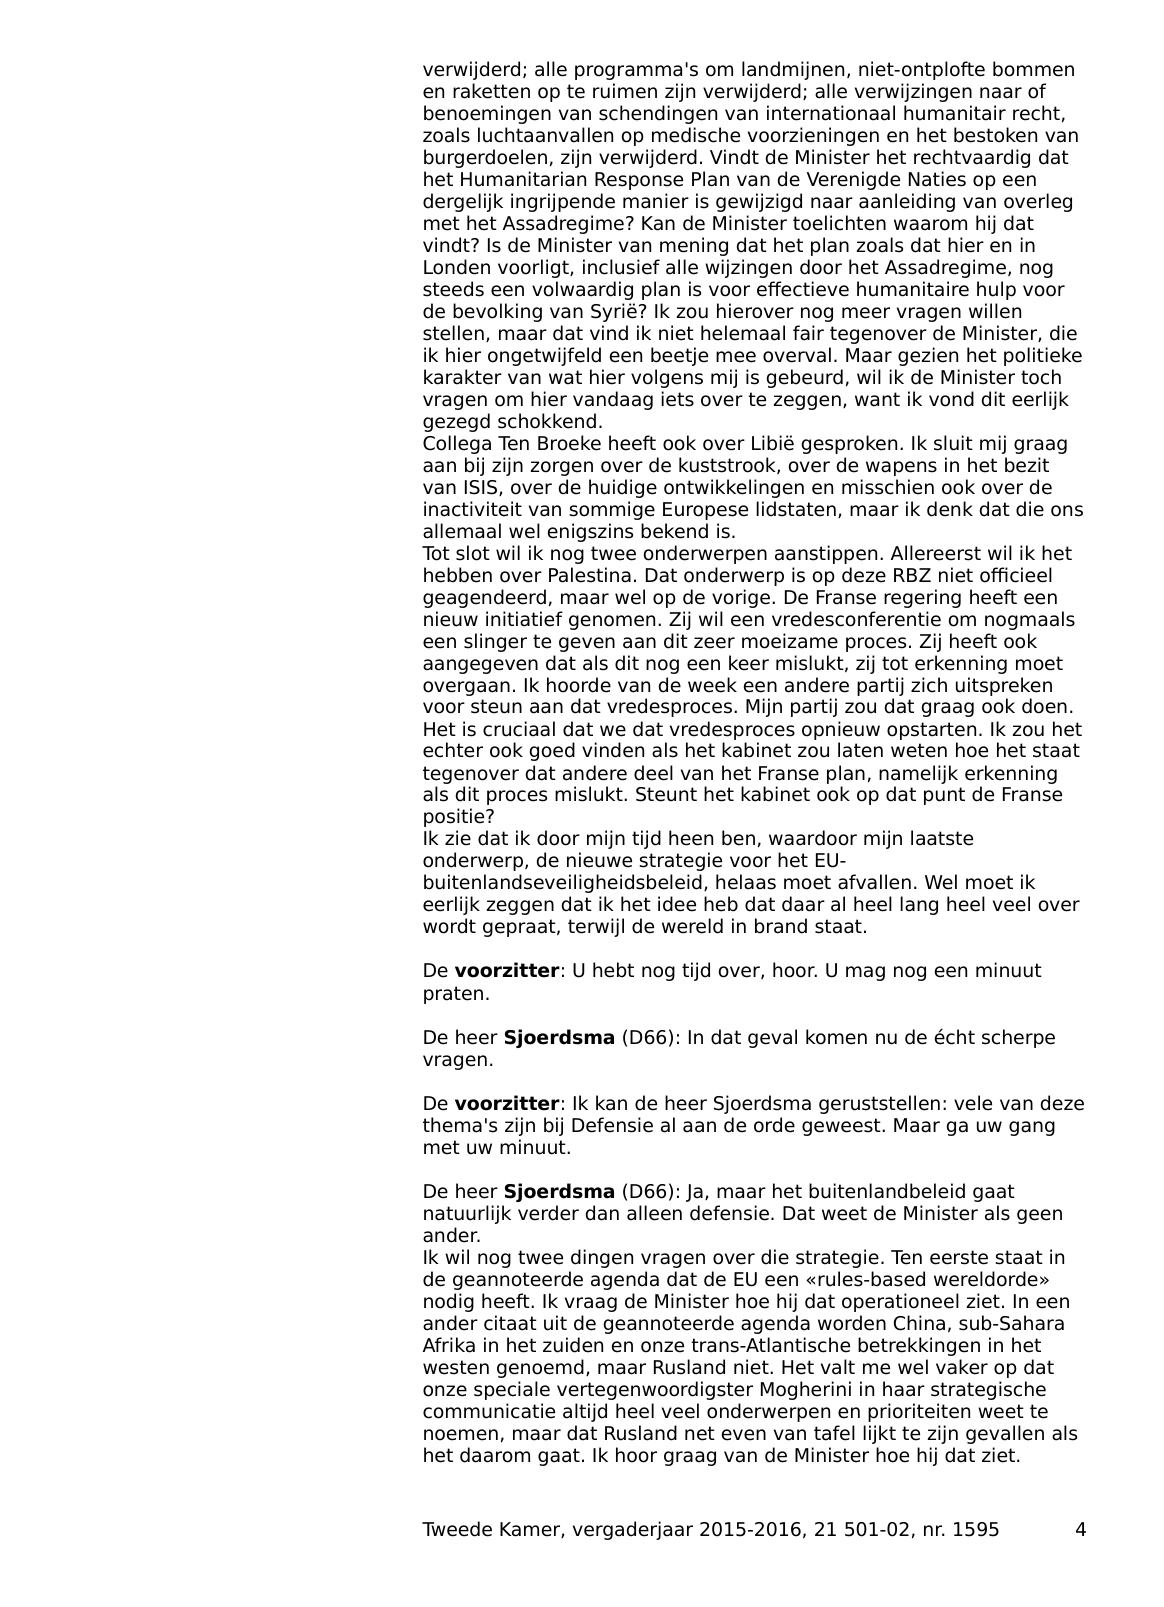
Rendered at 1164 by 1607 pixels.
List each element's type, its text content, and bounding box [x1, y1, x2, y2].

text De heer Sjoerdsma (D66): In dat geval komen nu de écht scherpe vragen. [422, 1027, 1087, 1071]
text Tot slot wil ik nog twee onderwerpen aanstippen. Allereerst wil ik het hebben over Palestina. Dat onderwerp is op deze RBZ niet officieel geagendeerd, maar wel op de vorige. De Franse regering heeft een nieuw initiatief genomen. Zij wil een vredesconferentie om nogmaals een slinger te geven aan dit zeer moeizame proces. Zij heeft ook aangegeven dat als dit nog een keer mislukt, zij tot erkenning moet overgaan. Ik hoorde van de week een andere partij zich uitspreken voor steun aan dat vredesproces. Mijn partij zou dat graag ook doen. Het is cruciaal dat we dat vredesproces opnieuw opstarten. Ik zou het echter ook goed vinden als het kabinet zou laten weten hoe het staat tegenover dat andere deel van het Franse plan, namelijk erkenning als dit proces mislukt. Steunt het kabinet ook op dat punt de Franse positie? [422, 543, 1087, 828]
text verwijderd; alle programma's om landmijnen, niet-ontplofte bommen en raketten op te ruimen zijn verwijderd; alle verwijzingen naar of benoemingen van schendingen van internationaal humanitair recht, zoals luchtaanvallen op medische voorzieningen en het bestoken van burgerdoelen, zijn verwijderd. Vindt de Minister het rechtvaardig dat het Humanitarian Response Plan van de Verenigde Naties op een dergelijk ingrijpende manier is gewijzigd naar aanleiding van overleg met het Assadregime? Kan de Minister toelichten waarom hij dat vindt? Is de Minister van mening dat het plan zoals dat hier en in Londen voorligt, inclusief alle wijzingen door het Assadregime, nog steeds een volwaardig plan is voor effectieve humanitaire hulp voor de bevolking van Syrië? Ik zou hierover nog meer vragen willen stellen, maar dat vind ik niet helemaal fair tegenover de Minister, die ik hier ongetwijfeld een beetje mee overval. Maar gezien het politieke karakter van wat hier volgens mij is gebeurd, wil ik de Minister toch vragen om hier vandaag iets over te zeggen, want ik vond dit eerlijk gezegd schokkend. [422, 59, 1087, 433]
text Ik zie dat ik door mijn tijd heen ben, waardoor mijn laatste onderwerp, de nieuwe strategie voor het EU-buitenlandseveiligheidsbeleid, helaas moet afvallen. Wel moet ik eerlijk zeggen dat ik het idee heb dat daar al heel lang heel veel over wordt gepraat, terwijl de wereld in brand staat. [422, 828, 1087, 938]
text De voorzitter: Ik kan de heer Sjoerdsma geruststellen: vele van deze thema's zijn bij Defensie al aan de orde geweest. Maar ga uw gang met uw minuut. [422, 1093, 1087, 1159]
text De heer Sjoerdsma (D66): Ja, maar het buitenlandbeleid gaat natuurlijk verder dan alleen defensie. Dat weet de Minister als geen ander. [422, 1181, 1087, 1247]
text De voorzitter: U hebt nog tijd over, hoor. U mag nog een minuut praten. [422, 960, 1087, 1004]
text Collega Ten Broeke heeft ook over Libië gesproken. Ik sluit mij graag aan bij zijn zorgen over de kuststrook, over de wapens in het bezit van ISIS, over de huidige ontwikkelingen en misschien ook over de inactiviteit van sommige Europese lidstaten, maar ik denk dat die ons allemaal wel enigszins bekend is. [422, 433, 1087, 543]
text Ik wil nog twee dingen vragen over die strategie. Ten eerste staat in de geannoteerde agenda dat de EU een «rules-based wereldorde» nodig heeft. Ik vraag de Minister hoe hij dat operationeel ziet. In een ander citaat uit de geannoteerde agenda worden China, sub-Sahara Afrika in het zuiden en onze trans-Atlantische betrekkingen in het westen genoemd, maar Rusland niet. Het valt me wel vaker op dat onze speciale vertegenwoordigster Mogherini in haar strategische communicatie altijd heel veel onderwerpen en prioriteiten weet te noemen, maar dat Rusland net even van tafel lijkt te zijn gevallen als het daarom gaat. Ik hoor graag van de Minister hoe hij dat ziet. [422, 1247, 1087, 1467]
